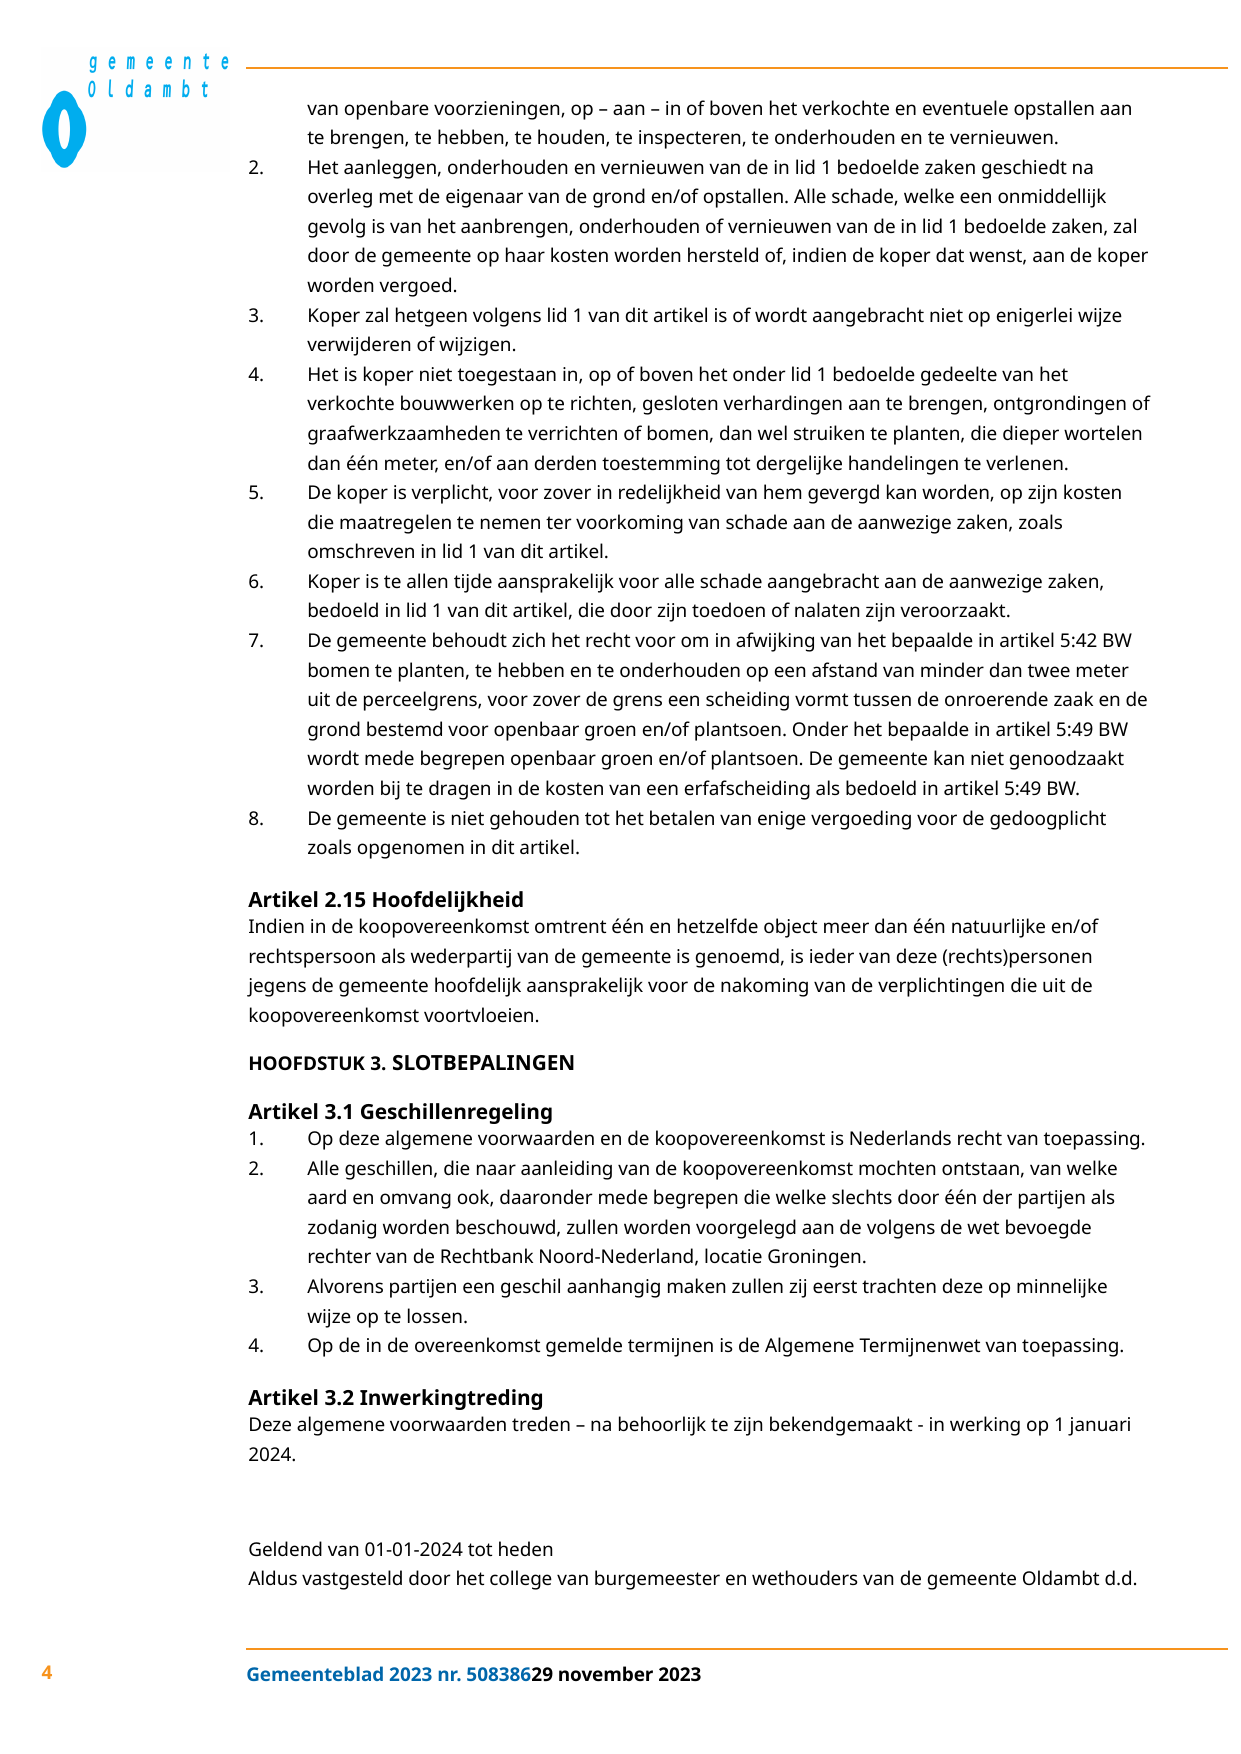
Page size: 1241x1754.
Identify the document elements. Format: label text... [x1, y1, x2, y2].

list Op de in de overeenkomst gemelde termijnen is de Algemene Termijnenwet van toepassing. [248, 1332, 1152, 1358]
text Artikel 3.1 Geschillenregeling [248, 1097, 1152, 1125]
text HOOFDSTUK 3. SLOTBEPALINGEN [248, 1048, 1152, 1076]
list Alvorens partijen een geschil aanhangig maken zullen zij eerst trachten deze op minnelijke wijze op te lossen. [248, 1273, 1152, 1328]
list Koper zal hetgeen volgens lid 1 van dit artikel is of wordt aangebracht niet op enigerlei wijze verwijderen of wijzigen. [248, 302, 1152, 357]
list Op deze algemene voorwaarden en de koopovereenkomst is Nederlands recht van toepassing. [248, 1125, 1152, 1151]
list Het aanleggen, onderhouden en vernieuwen van de in lid 1 bedoelde zaken geschiedt na overleg met de eigenaar van de grond en/of opstallen. Alle schade, welke een onmiddellijk gevolg is van het aanbrengen, onderhouden of vernieuwen van de in lid 1 bedoelde zaken, zal door de gemeente op haar kosten worden hersteld of, indien de koper dat wenst, aan de koper worden vergoed. [248, 154, 1152, 298]
list van openbare voorzieningen, op – aan – in of boven het verkochte en eventuele opstallen aan te brengen, te hebben, te houden, te inspecteren, te onderhouden en te vernieuwen. [248, 95, 1152, 150]
text Deze algemene voorwaarden treden – na behoorlijk te zijn bekendgemaakt - in werking op 1 januari 2024. [248, 1411, 1152, 1467]
text Artikel 3.2 Inwerkingtreding [248, 1383, 1152, 1411]
list De gemeente behoudt zich het recht voor om in afwijking van het bepaalde in artikel 5:42 BW bomen te planten, te hebben en te onderhouden op een afstand van minder dan twee meter uit de perceelgrens, voor zover de grens een scheiding vormt tussen de onroerende zaak en de grond bestemd voor openbaar groen en/of plantsoen. Onder het bepaalde in artikel 5:49 BW wordt mede begrepen openbaar groen en/of plantsoen. De gemeente kan niet genoodzaakt worden bij te dragen in de kosten van een erfafscheiding als bedoeld in artikel 5:49 BW. [248, 627, 1152, 801]
text Artikel 2.15 Hoofdelijkheid [248, 885, 1152, 913]
list Alle geschillen, die naar aanleiding van de koopovereenkomst mochten ontstaan, van welke aard en omvang ook, daaronder mede begrepen die welke slechts door één der partijen als zodanig worden beschouwd, zullen worden voorgelegd aan de volgens de wet bevoegde rechter van de Rechtbank Noord-Nederland, locatie Groningen. [248, 1155, 1152, 1269]
list De koper is verplicht, voor zover in redelijkheid van hem gevergd kan worden, op zijn kosten die maatregelen te nemen ter voorkoming van schade aan de aanwezige zaken, zoals omschreven in lid 1 van dit artikel. [248, 479, 1152, 564]
list De gemeente is niet gehouden tot het betalen van enige vergoeding voor de gedoogplicht zoals opgenomen in dit artikel. [248, 805, 1152, 860]
list Koper is te allen tijde aansprakelijk voor alle schade aangebracht aan de aanwezige zaken, bedoeld in lid 1 van dit artikel, die door zijn toedoen of nalaten zijn veroorzaakt. [248, 568, 1152, 623]
picture [41, 47, 231, 172]
text Indien in de koopovereenkomst omtrent één en hetzelfde object meer dan één natuurlijke en/of rechtspersoon als wederpartij van de gemeente is genoemd, is ieder van deze (rechts)personen jegens de gemeente hoofdelijk aansprakelijk voor de nakoming van de verplichtingen die uit de koopovereenkomst voortvloeien. [248, 913, 1152, 1028]
text Aldus vastgesteld door het college van burgemeester en wethouders van de gemeente Oldambt d.d. [248, 1565, 1152, 1591]
text Geldend van 01-01-2024 tot heden [248, 1536, 1152, 1561]
list Het is koper niet toegestaan in, op of boven het onder lid 1 bedoelde gedeelte van het verkochte bouwwerken op te richten, gesloten verhardingen aan te brengen, ontgrondingen of graafwerkzaamheden te verrichten of bomen, dan wel struiken te planten, die dieper wortelen dan één meter, en/of aan derden toestemming tot dergelijke handelingen te verlenen. [248, 361, 1152, 476]
